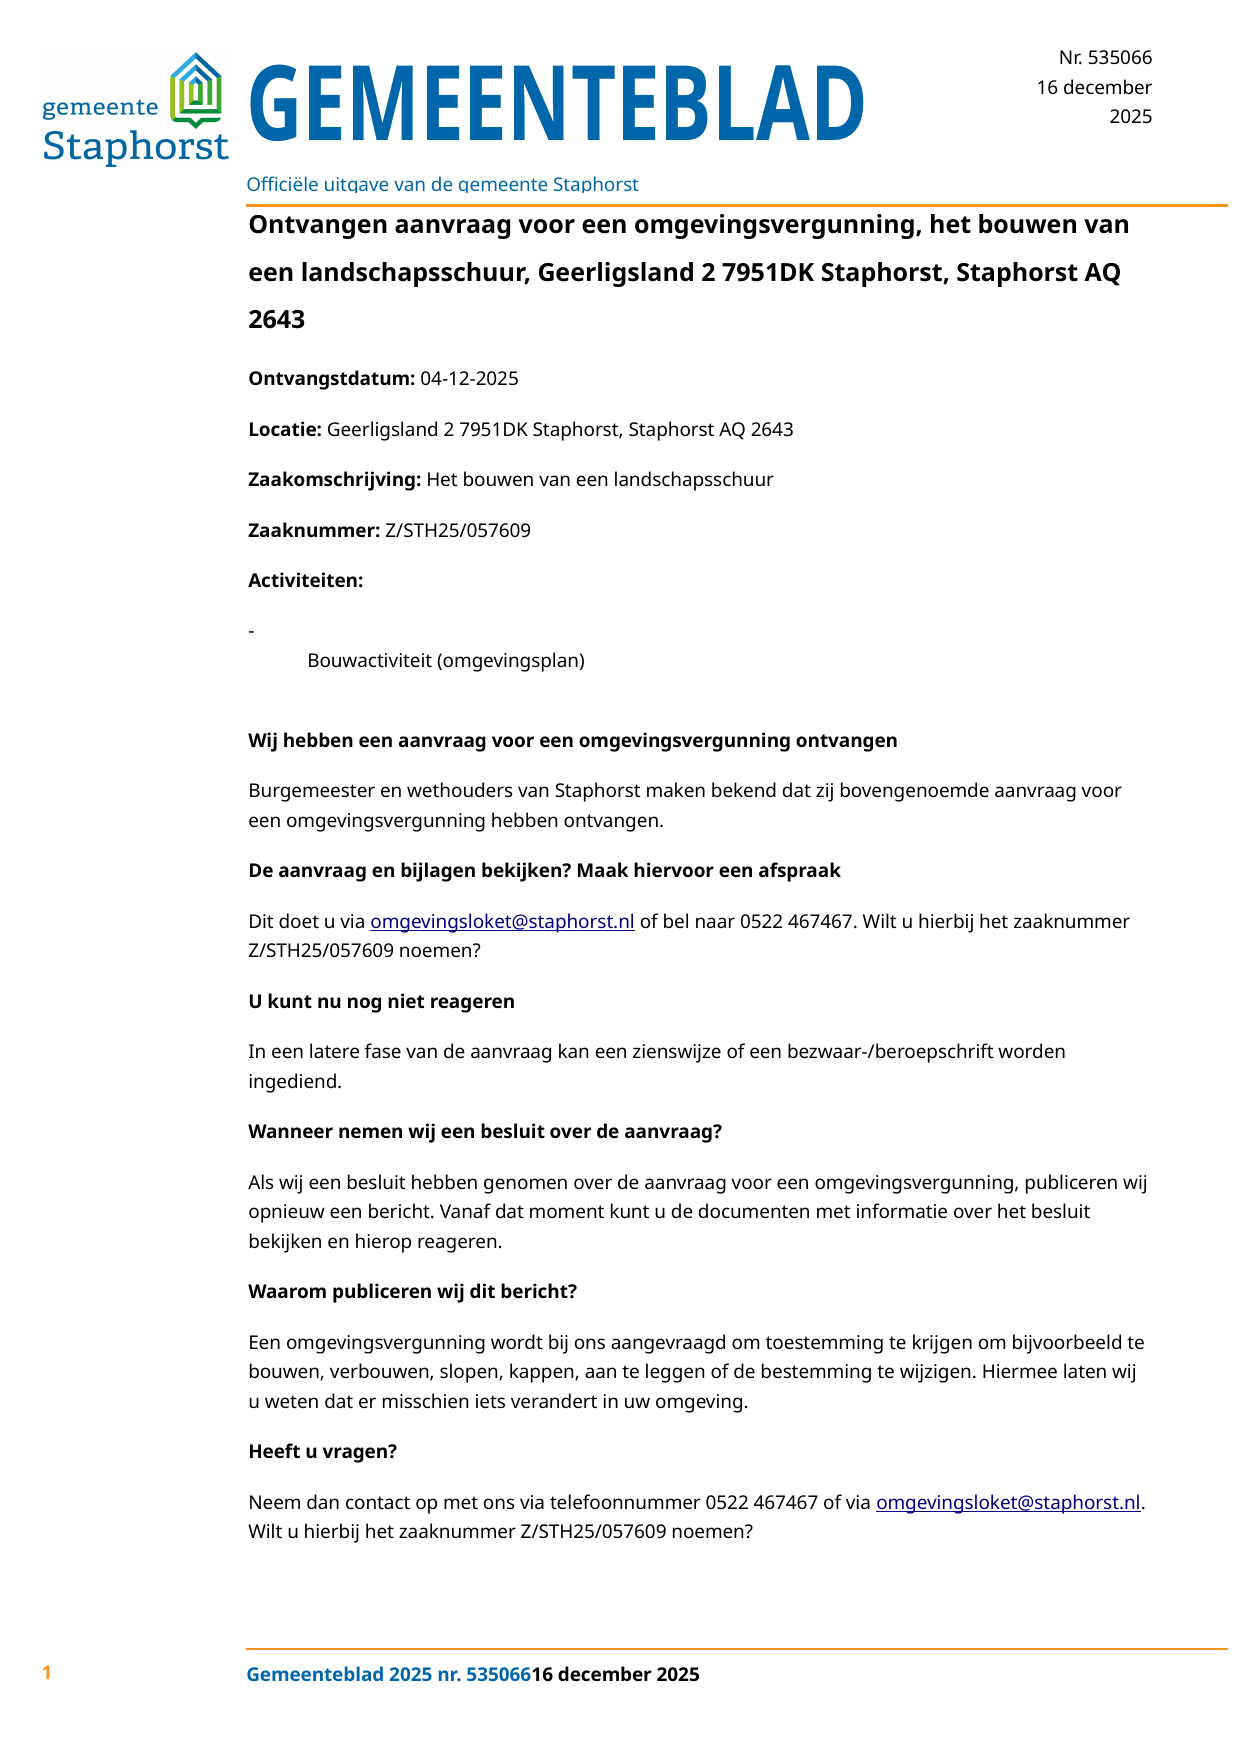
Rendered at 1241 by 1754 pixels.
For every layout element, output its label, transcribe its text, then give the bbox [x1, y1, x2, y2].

text Wanneer nemen wij een besluit over de aanvraag? [248, 1118, 1152, 1144]
text In een latere fase van de aanvraag kan een zienswijze of een bezwaar-/beroepschrift worden ingediend. [248, 1038, 1152, 1094]
text Heeft u vragen? [248, 1438, 1152, 1464]
text Zaaknummer: Z/STH25/057609 [248, 517, 1152, 542]
text Dit doet u via omgevingsloket@staphorst.nl of bel naar 0522 467467. Wilt u hierbij het zaaknummer Z/STH25/057609 noemen? [248, 908, 1152, 963]
text De aanvraag en bijlagen bekijken? Maak hiervoor een afspraak [248, 858, 1152, 883]
list Bouwactiviteit (omgevingsplan) [248, 647, 1152, 673]
text Een omgevingsvergunning wordt bij ons aangevraagd om toestemming te krijgen om bijvoorbeeld te bouwen, verbouwen, slopen, kappen, aan te leggen of de bestemming te wijzigen. Hiermee laten wij u weten dat er misschien iets verandert in uw omgeving. [248, 1329, 1152, 1414]
text Activiteiten: [248, 567, 1152, 593]
text U kunt nu nog niet reageren [248, 988, 1152, 1014]
text Ontvangstdatum: 04-12-2025 [248, 366, 1152, 391]
text Burgemeester en wethouders van Staphorst maken bekend dat zij bovengenoemde aanvraag voor een omgevingsvergunning hebben ontvangen. [248, 778, 1152, 833]
text Als wij een besluit hebben genomen over de aanvraag voor een omgevingsvergunning, publiceren wij opnieuw een bericht. Vanaf dat moment kunt u de documenten met informatie over het besluit bekijken en hierop reageren. [248, 1169, 1152, 1254]
text Wij hebben een aanvraag voor een omgevingsvergunning ontvangen [248, 727, 1152, 753]
picture [41, 47, 231, 172]
text Zaakomschrijving: Het bouwen van een landschapsschuur [248, 466, 1152, 492]
text Waarom publiceren wij dit bericht? [248, 1278, 1152, 1304]
text Locatie: Geerligsland 2 7951DK Staphorst, Staphorst AQ 2643 [248, 416, 1152, 442]
text Neem dan contact op met ons via telefoonnummer 0522 467467 of via omgevingsloket@staphorst.nl. Wilt u hierbij het zaaknummer Z/STH25/057609 noemen? [248, 1489, 1152, 1544]
text Ontvangen aanvraag voor een omgevingsvergunning, het bouwen van een landschapsschuur, Geerligsland 2 7951DK Staphorst, Staphorst AQ 2643 [248, 207, 1152, 336]
